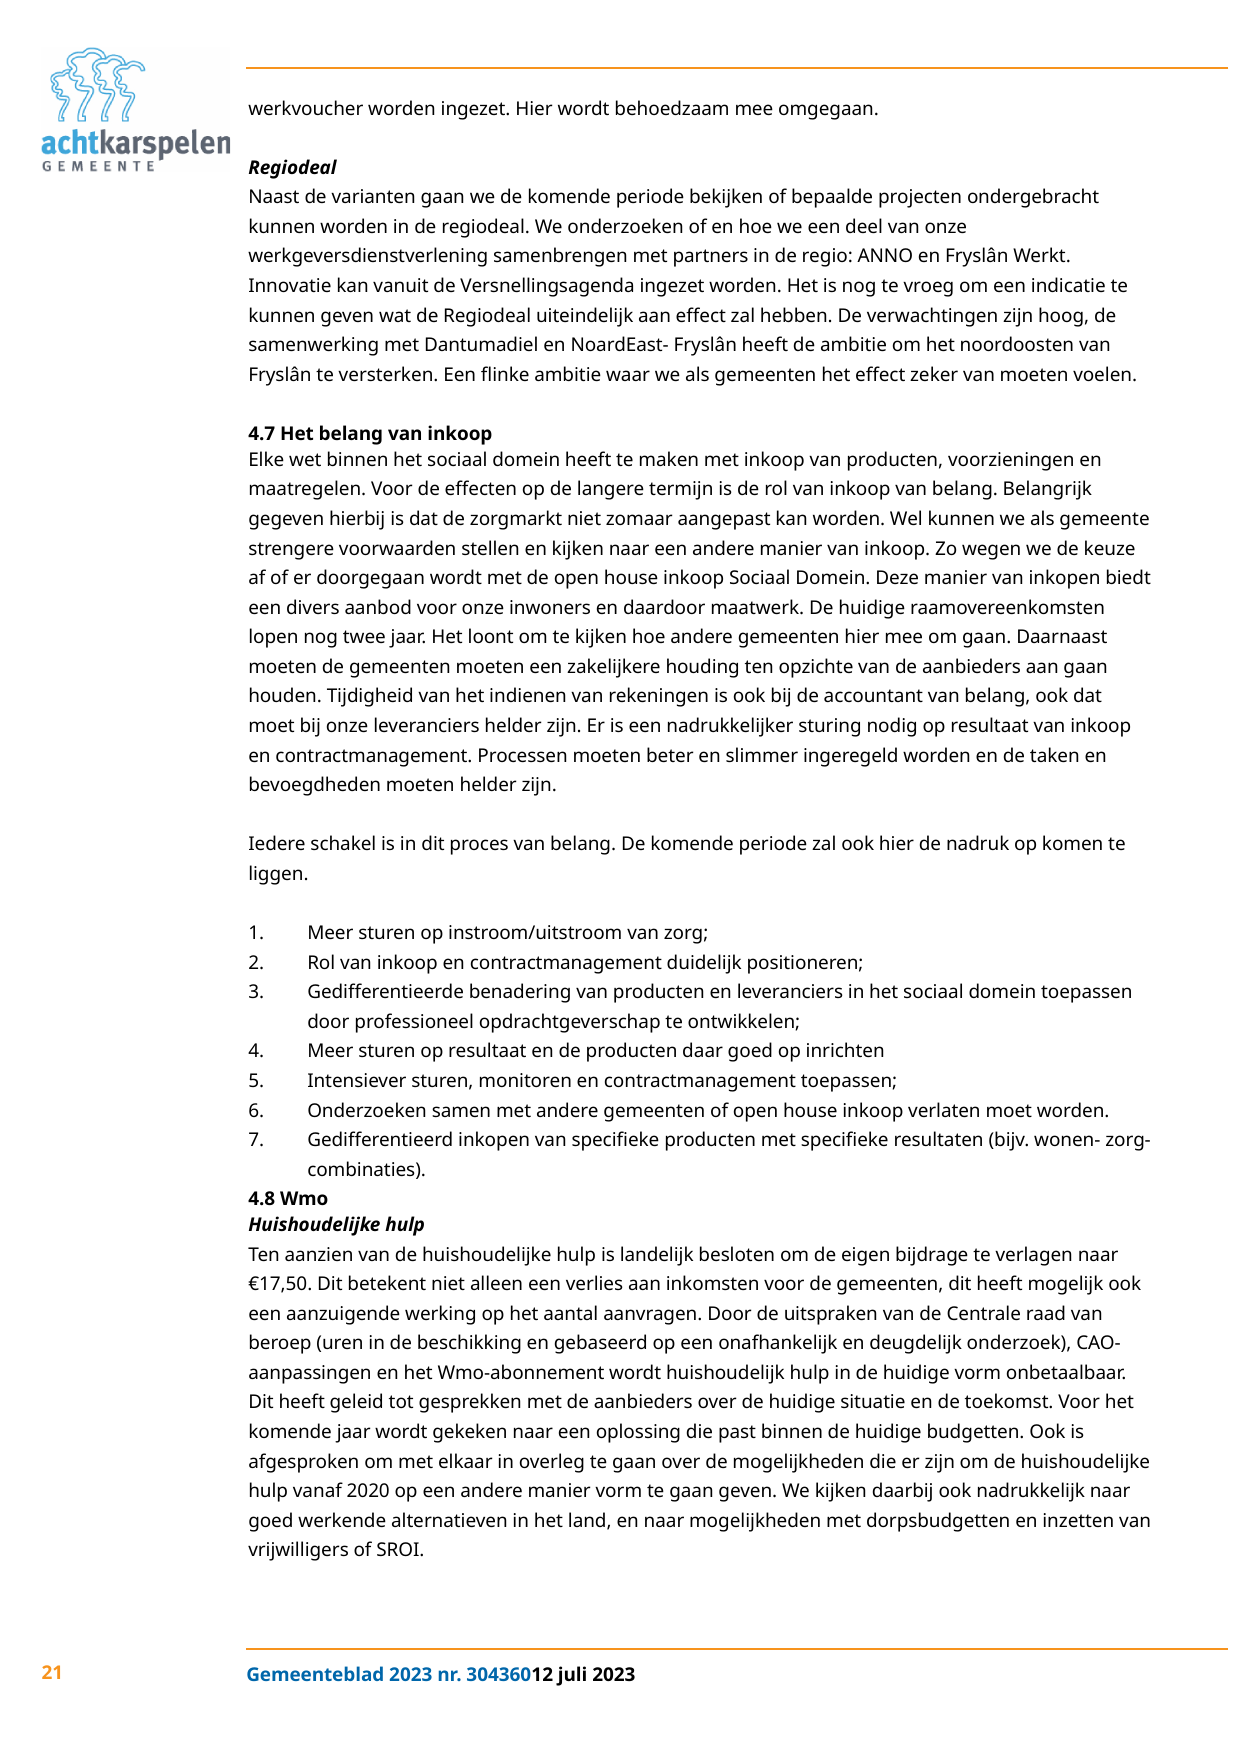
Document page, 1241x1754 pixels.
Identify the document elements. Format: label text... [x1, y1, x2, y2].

text Naast de varianten gaan we de komende periode bekijken of bepaalde projecten ondergebracht kunnen worden in de regiodeal. We onderzoeken of en hoe we een deel van onze werkgeversdienstverlening samenbrengen met partners in de regio: ANNO en Fryslân Werkt. [248, 183, 1152, 268]
list Meer sturen op resultaat en de producten daar goed op inrichten [248, 1038, 1152, 1063]
list Rol van inkoop en contractmanagement duidelijk positioneren; [248, 949, 1152, 974]
text Regiodeal [248, 154, 1152, 180]
text Huishoudelijke hulp [248, 1211, 1152, 1237]
picture [41, 47, 231, 172]
text Ten aanzien van de huishoudelijke hulp is landelijk besloten om de eigen bijdrage te verlagen naar €17,50. Dit betekent niet alleen een verlies aan inkomsten voor de gemeenten, dit heeft mogelijk ook een aanzuigende werking op het aantal aanvragen. Door de uitspraken van de Centrale raad van beroep (uren in de beschikking en gebaseerd op een onafhankelijk en deugdelijk onderzoek), CAO- aanpassingen en het Wmo-abonnement wordt huishoudelijk hulp in de huidige vorm onbetaalbaar. Dit heeft geleid tot gesprekken met de aanbieders over de huidige situatie en de toekomst. Voor het komende jaar wordt gekeken naar een oplossing die past binnen de huidige budgetten. Ook is afgesproken om met elkaar in overleg te gaan over de mogelijkheden die er zijn om de huishoudelijke hulp vanaf 2020 op een andere manier vorm te gaan geven. We kijken daarbij ook nadrukkelijk naar goed werkende alternatieven in het land, en naar mogelijkheden met dorpsbudgetten en inzetten van vrijwilligers of SROI. [248, 1241, 1152, 1562]
list Intensiever sturen, monitoren en contractmanagement toepassen; [248, 1067, 1152, 1093]
text Innovatie kan vanuit de Versnellingsagenda ingezet worden. Het is nog te vroeg om een indicatie te kunnen geven wat de Regiodeal uiteindelijk aan effect zal hebben. De verwachtingen zijn hoog, de samenwerking met Dantumadiel en NoardEast- Fryslân heeft de ambitie om het noordoosten van Fryslân te versterken. Een flinke ambitie waar we als gemeenten het effect zeker van moeten voelen. [248, 272, 1152, 387]
text 4.7 Het belang van inkoop [248, 420, 1152, 446]
text Elke wet binnen het sociaal domein heeft te maken met inkoop van producten, voorzieningen en maatregelen. Voor de effecten op de langere termijn is de rol van inkoop van belang. Belangrijk gegeven hierbij is dat de zorgmarkt niet zomaar aangepast kan worden. Wel kunnen we als gemeente strengere voorwaarden stellen en kijken naar een andere manier van inkoop. Zo wegen we de keuze af of er doorgegaan wordt met de open house inkoop Sociaal Domein. Deze manier van inkopen biedt een divers aanbod voor onze inwoners en daardoor maatwerk. De huidige raamovereenkomsten lopen nog twee jaar. Het loont om te kijken hoe andere gemeenten hier mee om gaan. Daarnaast moeten de gemeenten moeten een zakelijkere houding ten opzichte van de aanbieders aan gaan houden. Tijdigheid van het indienen van rekeningen is ook bij de accountant van belang, ook dat moet bij onze leveranciers helder zijn. Er is een nadrukkelijker sturing nodig op resultaat van inkoop en contractmanagement. Processen moeten beter en slimmer ingeregeld worden en de taken en bevoegdheden moeten helder zijn. [248, 446, 1152, 797]
text Iedere schakel is in dit proces van belang. De komende periode zal ook hier de nadruk op komen te liggen. [248, 831, 1152, 886]
list Gedifferentieerde benadering van producten en leveranciers in het sociaal domein toepassen door professioneel opdrachtgeverschap te ontwikkelen; [248, 978, 1152, 1034]
list Onderzoeken samen met andere gemeenten of open house inkoop verlaten moet worden. [248, 1097, 1152, 1122]
list Meer sturen op instroom/uitstroom van zorg; [248, 919, 1152, 945]
text werkvoucher worden ingezet. Hier wordt behoedzaam mee omgegaan. [248, 95, 1152, 121]
text 4.8 Wmo [248, 1186, 1152, 1211]
list Gedifferentieerd inkopen van specifieke producten met specifieke resultaten (bijv. wonen- zorg-combinaties). [248, 1126, 1152, 1182]
